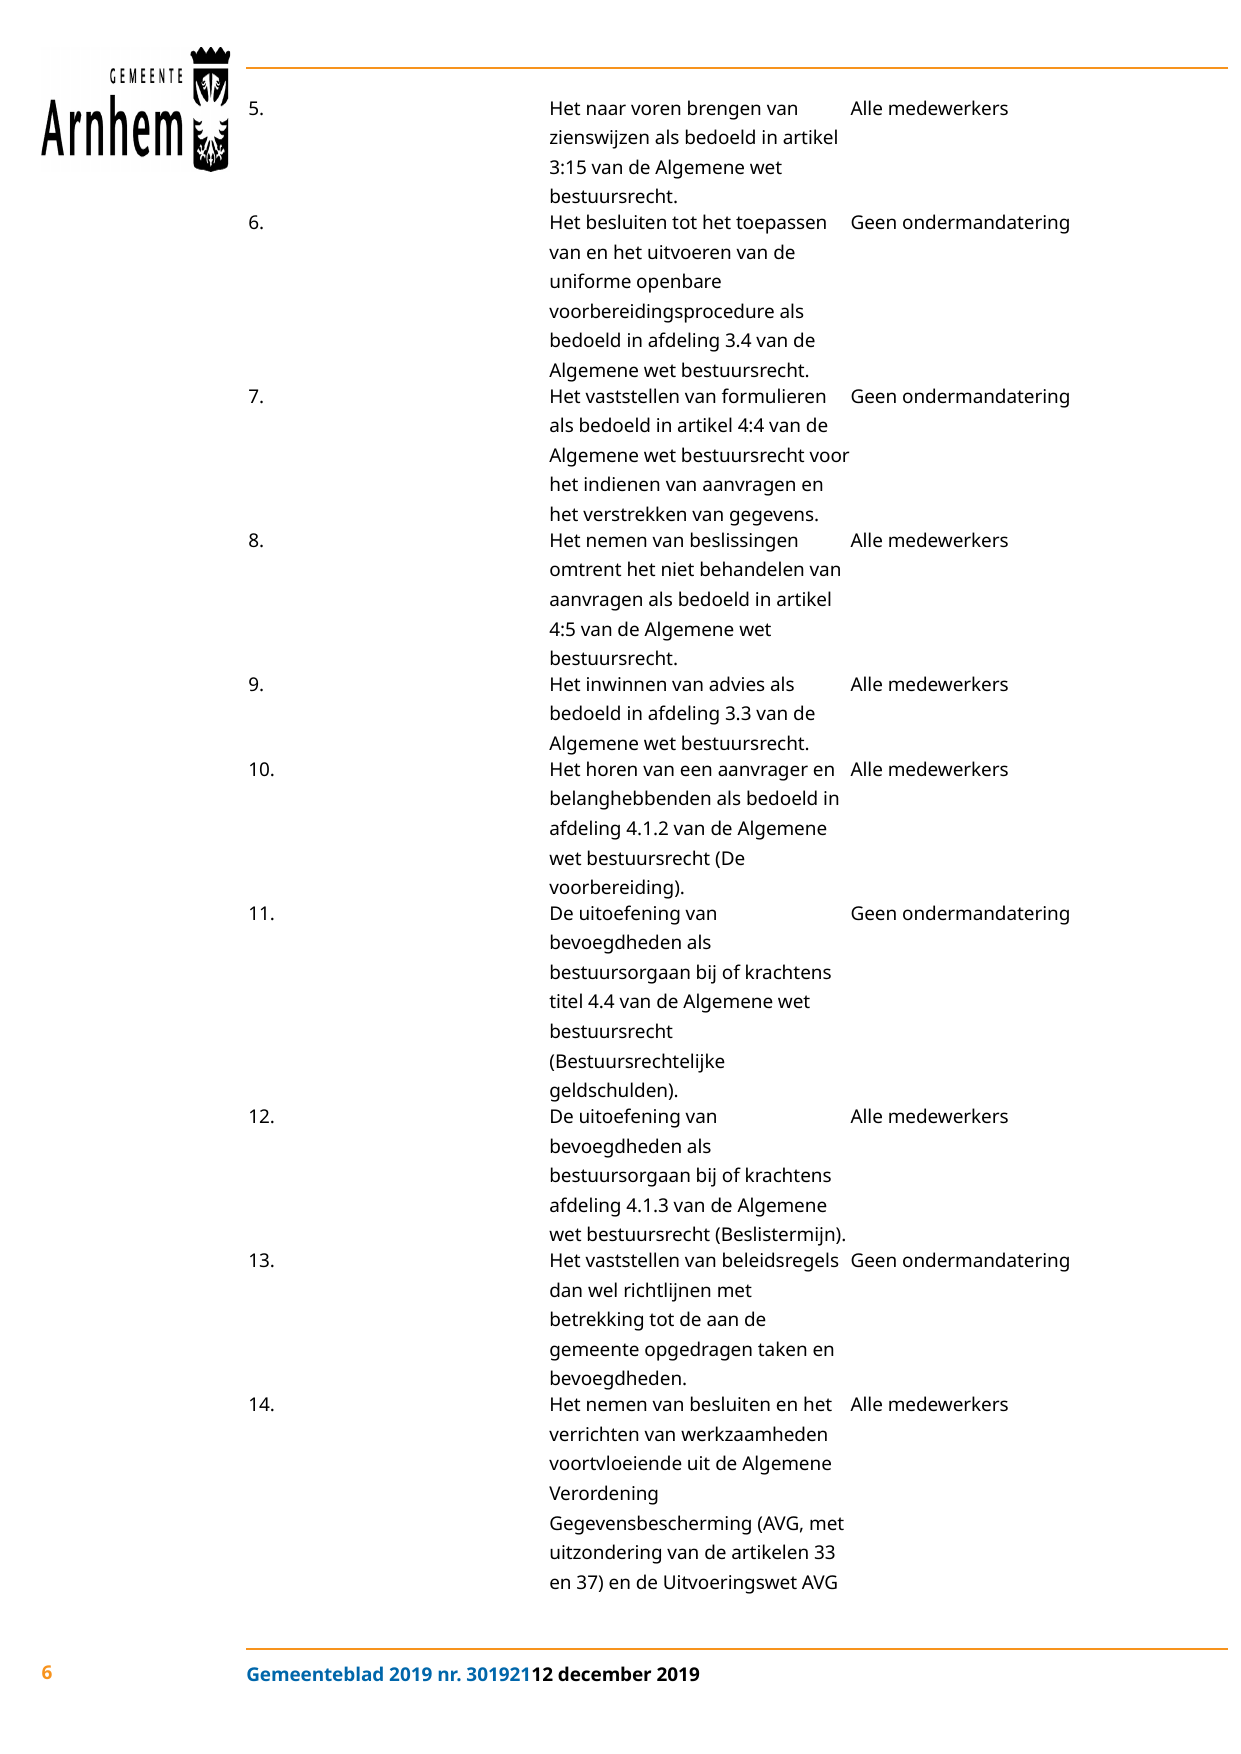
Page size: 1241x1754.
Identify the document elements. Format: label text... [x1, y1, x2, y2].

table_cell Geen ondermandatering [850, 383, 1152, 527]
table_cell Geen ondermandatering [850, 900, 1152, 1103]
table_cell 7. [248, 383, 549, 527]
table_cell De uitoefening van bevoegdheden als bestuursorgaan bij of krachtens afdeling 4.1.3 van de Algemene wet bestuursrecht (Beslistermijn). [549, 1103, 850, 1247]
table_cell Het nemen van beslissingen omtrent het niet behandelen van aanvragen als bedoeld in artikel 4:5 van de Algemene wet bestuursrecht. [549, 527, 850, 671]
table_cell Alle medewerkers [850, 756, 1152, 900]
table_cell Het besluiten tot het toepassen van en het uitvoeren van de uniforme openbare voorbereidingsprocedure als bedoeld in afdeling 3.4 van de Algemene wet bestuursrecht. [549, 209, 850, 383]
table_cell De uitoefening van bevoegdheden als bestuursorgaan bij of krachtens titel 4.4 van de Algemene wet bestuursrecht (Bestuursrechtelijke geldschulden). [549, 900, 850, 1103]
table_cell 13. [248, 1247, 549, 1391]
table_cell 8. [248, 527, 549, 671]
table_cell Geen ondermandatering [850, 209, 1152, 383]
table_cell Geen ondermandatering [850, 1247, 1152, 1391]
table_cell Het nemen van besluiten en het verrichten van werkzaamheden voortvloeiende uit de Algemene Verordening Gegevensbescherming (AVG, met uitzondering van de artikelen 33 en 37) en de Uitvoeringswet AVG [549, 1391, 850, 1594]
table_cell Alle medewerkers [850, 1391, 1152, 1594]
table_cell 9. [248, 671, 549, 756]
table_cell Het inwinnen van advies als bedoeld in afdeling 3.3 van de Algemene wet bestuursrecht. [549, 671, 850, 756]
table_cell 6. [248, 209, 549, 383]
table_cell Het vaststellen van beleidsregels dan wel richtlijnen met betrekking tot de aan de gemeente opgedragen taken en bevoegdheden. [549, 1247, 850, 1391]
table_cell 12. [248, 1103, 549, 1247]
table_cell 14. [248, 1391, 549, 1594]
table_cell Het naar voren brengen van zienswijzen als bedoeld in artikel 3:15 van de Algemene wet bestuursrecht. [549, 95, 850, 209]
table_cell Alle medewerkers [850, 1103, 1152, 1247]
table_cell 10. [248, 756, 549, 900]
table_cell Het vaststellen van formulieren als bedoeld in artikel 4:4 van de Algemene wet bestuursrecht voor het indienen van aanvragen en het verstrekken van gegevens. [549, 383, 850, 527]
picture [41, 47, 231, 172]
table_cell Alle medewerkers [850, 527, 1152, 671]
table_cell 5. [248, 95, 549, 209]
table_cell Het horen van een aanvrager en belanghebbenden als bedoeld in afdeling 4.1.2 van de Algemene wet bestuursrecht (De voorbereiding). [549, 756, 850, 900]
table_cell 11. [248, 900, 549, 1103]
table_cell Alle medewerkers [850, 95, 1152, 209]
table_cell Alle medewerkers [850, 671, 1152, 756]
